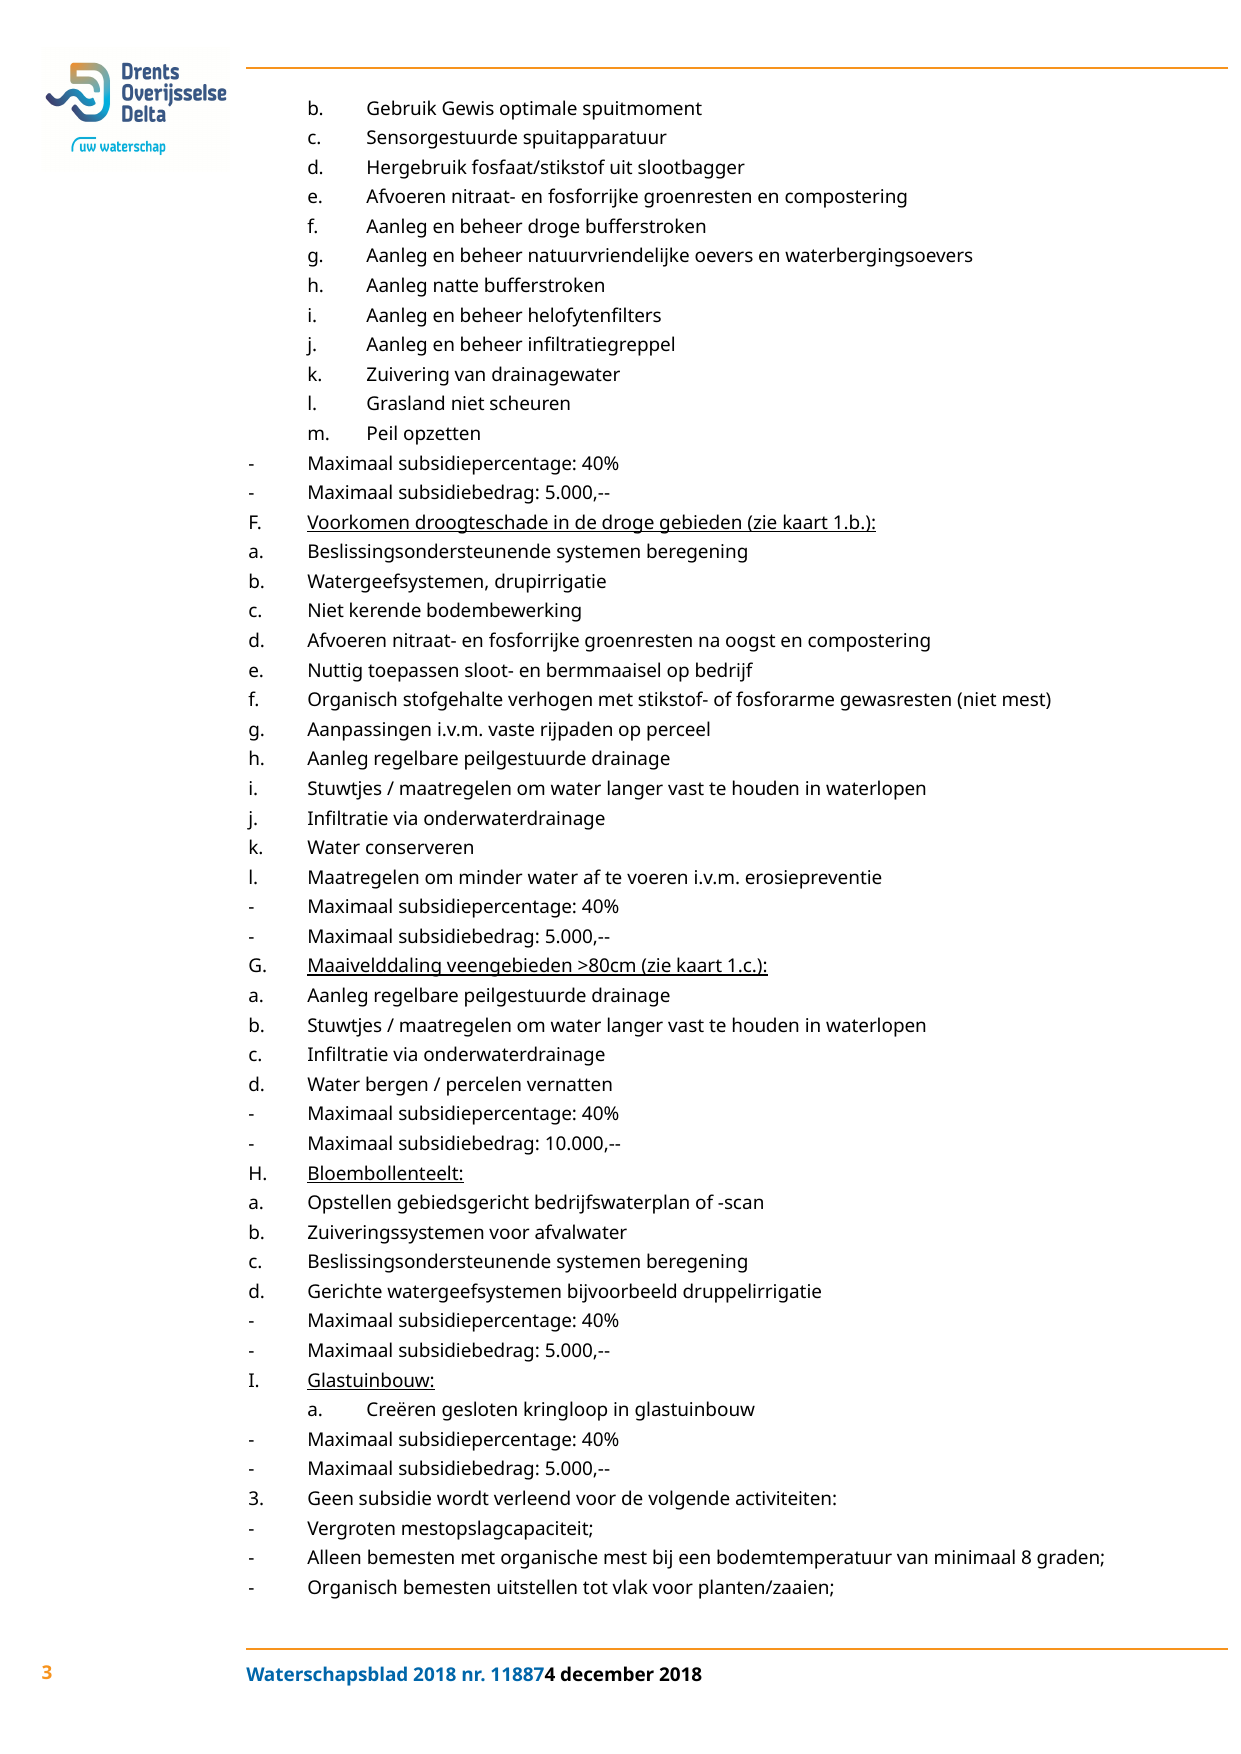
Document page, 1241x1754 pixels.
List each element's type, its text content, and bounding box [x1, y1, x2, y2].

list Aanpassingen i.v.m. vaste rijpaden op perceel [248, 716, 1152, 742]
list Gerichte watergeefsystemen bijvoorbeeld druppelirrigatie [248, 1278, 1152, 1304]
list Bloembollenteelt: [248, 1160, 1152, 1186]
list Infiltratie via onderwaterdrainage [248, 805, 1152, 831]
list Aanleg regelbare peilgestuurde drainage [248, 982, 1152, 1008]
list Stuwtjes / maatregelen om water langer vast te houden in waterlopen [248, 775, 1152, 801]
list Creëren gesloten kringloop in glastuinbouw [307, 1396, 1152, 1422]
list Alleen bemesten met organische mest bij een bodemtemperatuur van minimaal 8 graden; [248, 1544, 1152, 1570]
list Maximaal subsidiebedrag: 5.000,-- [248, 479, 1152, 505]
list Gebruik Gewis optimale spuitmoment [307, 95, 1152, 121]
list Aanleg en beheer helofytenfilters [307, 302, 1152, 328]
list Infiltratie via onderwaterdrainage [248, 1041, 1152, 1067]
list Afvoeren nitraat- en fosforrijke groenresten en compostering [307, 183, 1152, 209]
picture [41, 47, 231, 172]
list Maximaal subsidiebedrag: 5.000,-- [248, 923, 1152, 949]
list Sensorgestuurde spuitapparatuur [307, 124, 1152, 150]
list Geen subsidie wordt verleend voor de volgende activiteiten: [248, 1485, 1152, 1511]
list Organisch stofgehalte verhogen met stikstof- of fosforarme gewasresten (niet mest) [248, 686, 1152, 712]
list Maximaal subsidiebedrag: 5.000,-- [248, 1456, 1152, 1481]
list Maatregelen om minder water af te voeren i.v.m. erosiepreventie [248, 864, 1152, 890]
list Maximaal subsidiepercentage: 40% [248, 1308, 1152, 1333]
list Vergroten mestopslagcapaciteit; [248, 1515, 1152, 1541]
list Aanleg natte bufferstroken [307, 272, 1152, 298]
list Niet kerende bodembewerking [248, 598, 1152, 623]
list Hergebruik fosfaat/stikstof uit slootbagger [307, 154, 1152, 180]
list Glastuinbouw: [248, 1367, 1152, 1393]
list Peil opzetten [307, 420, 1152, 446]
list Maximaal subsidiepercentage: 40% [248, 450, 1152, 476]
list Aanleg en beheer infiltratiegreppel [307, 331, 1152, 357]
list Maaivelddaling veengebieden >80cm (zie kaart 1.c.): [248, 953, 1152, 978]
list Beslissingsondersteunende systemen beregening [248, 1248, 1152, 1274]
list Water bergen / percelen vernatten [248, 1071, 1152, 1097]
list Organisch bemesten uitstellen tot vlak voor planten/zaaien; [248, 1574, 1152, 1600]
list Voorkomen droogteschade in de droge gebieden (zie kaart 1.b.): [248, 509, 1152, 535]
list Opstellen gebiedsgericht bedrijfswaterplan of -scan [248, 1189, 1152, 1215]
list Maximaal subsidiepercentage: 40% [248, 893, 1152, 919]
list Aanleg en beheer natuurvriendelijke oevers en waterbergingsoevers [307, 243, 1152, 268]
list Watergeefsystemen, drupirrigatie [248, 568, 1152, 594]
list Grasland niet scheuren [307, 391, 1152, 416]
list Maximaal subsidiepercentage: 40% [248, 1101, 1152, 1126]
list Maximaal subsidiebedrag: 10.000,-- [248, 1130, 1152, 1156]
list Maximaal subsidiebedrag: 5.000,-- [248, 1337, 1152, 1363]
list Beslissingsondersteunende systemen beregening [248, 538, 1152, 564]
list Maximaal subsidiepercentage: 40% [248, 1426, 1152, 1452]
list Water conserveren [248, 834, 1152, 860]
list Stuwtjes / maatregelen om water langer vast te houden in waterlopen [248, 1012, 1152, 1038]
list Zuiveringssystemen voor afvalwater [248, 1219, 1152, 1245]
list Afvoeren nitraat- en fosforrijke groenresten na oogst en compostering [248, 627, 1152, 653]
list Aanleg regelbare peilgestuurde drainage [248, 746, 1152, 771]
list Zuivering van drainagewater [307, 361, 1152, 387]
list Nuttig toepassen sloot- en bermmaaisel op bedrijf [248, 657, 1152, 683]
list Aanleg en beheer droge bufferstroken [307, 213, 1152, 239]
